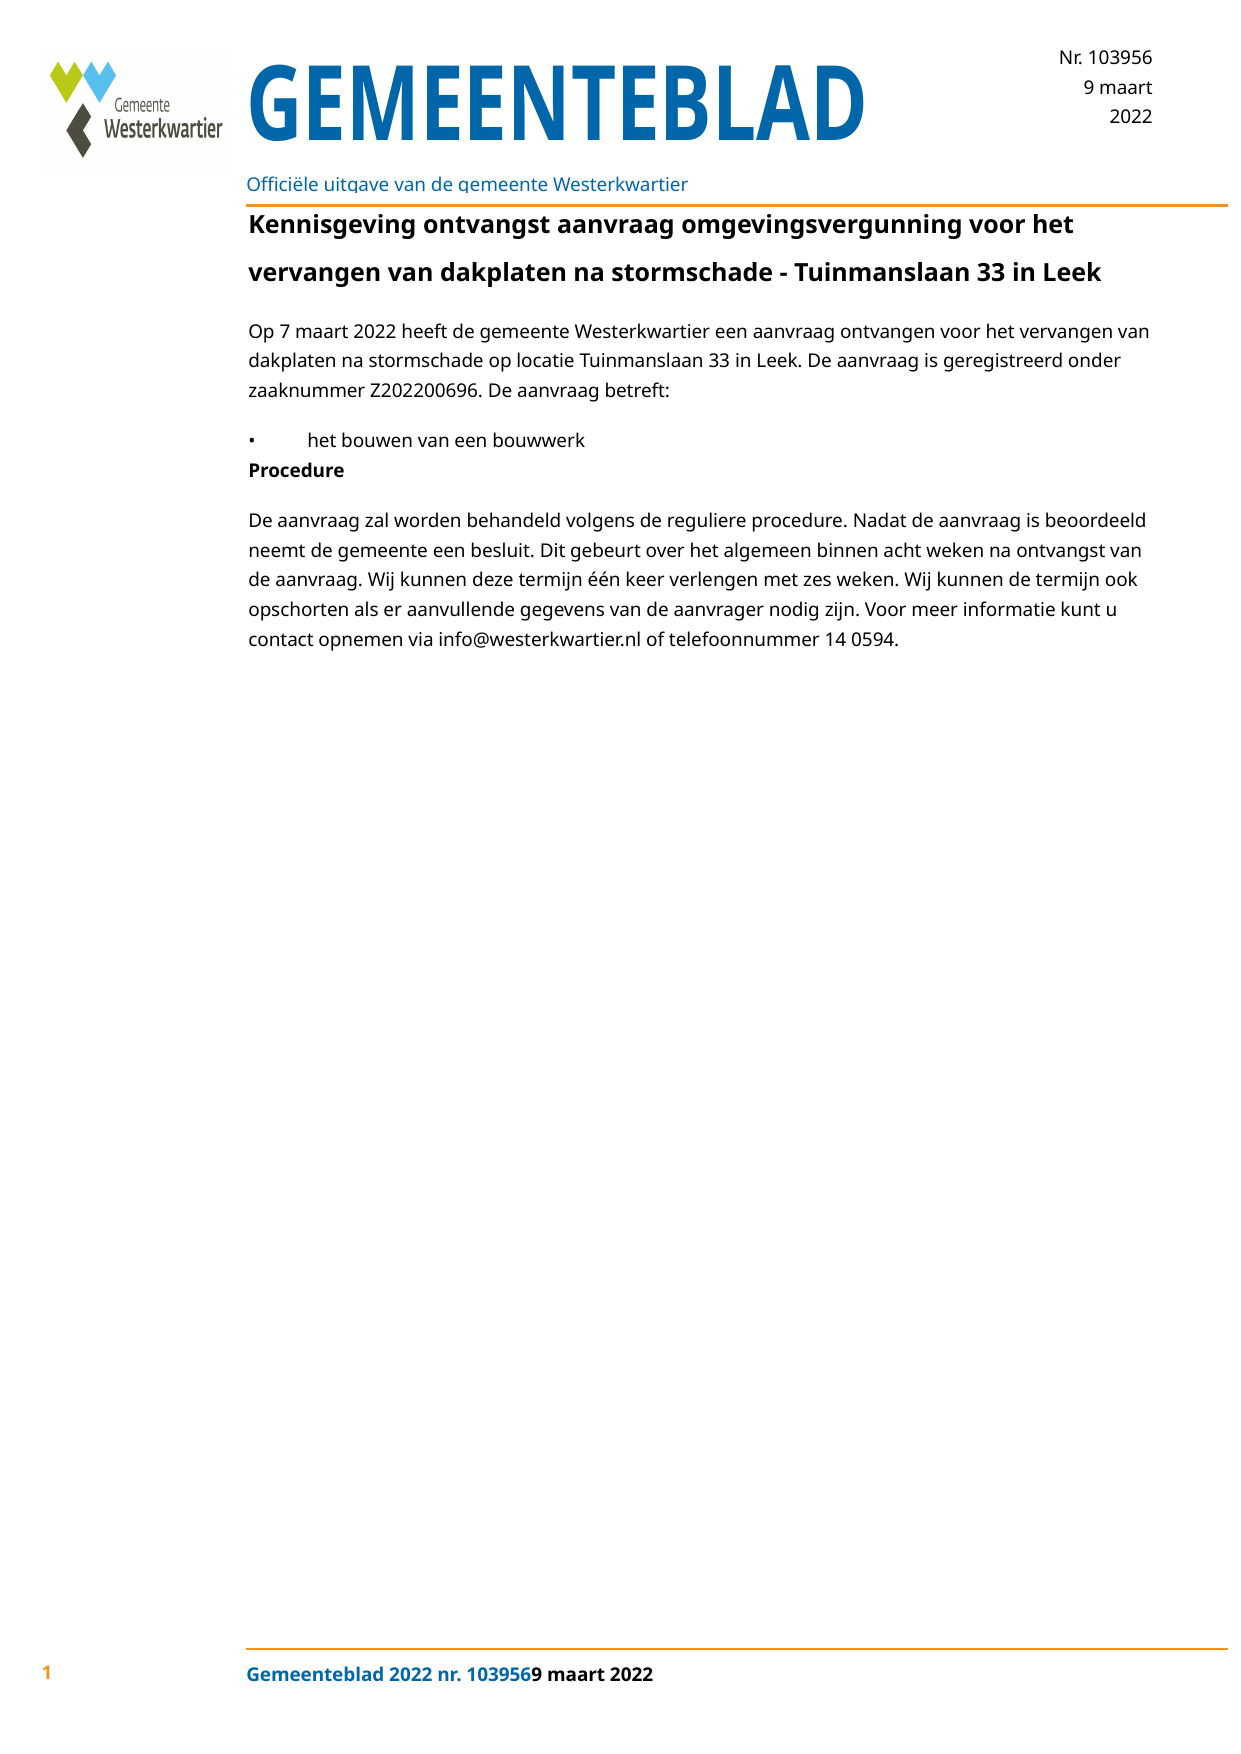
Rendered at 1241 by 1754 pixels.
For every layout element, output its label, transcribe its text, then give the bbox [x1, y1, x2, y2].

picture [41, 47, 231, 172]
text De aanvraag zal worden behandeld volgens de reguliere procedure. Nadat de aanvraag is beoordeeld neemt de gemeente een besluit. Dit gebeurt over het algemeen binnen acht weken na ontvangst van de aanvraag. Wij kunnen deze termijn één keer verlengen met zes weken. Wij kunnen de termijn ook opschorten als er aanvullende gegevens van de aanvrager nodig zijn. Voor meer informatie kunt u contact opnemen via info@westerkwartier.nl of telefoonnummer 14 0594. [248, 507, 1152, 652]
text Kennisgeving ontvangst aanvraag omgevingsvergunning voor het vervangen van dakplaten na stormschade - Tuinmanslaan 33 in Leek [248, 207, 1152, 288]
list het bouwen van een bouwwerk [248, 427, 1152, 453]
text Procedure [248, 457, 1152, 483]
text Op 7 maart 2022 heeft de gemeente Westerkwartier een aanvraag ontvangen voor het vervangen van dakplaten na stormschade op locatie Tuinmanslaan 33 in Leek. De aanvraag is geregistreerd onder zaaknummer Z202200696. De aanvraag betreft: [248, 318, 1152, 403]
